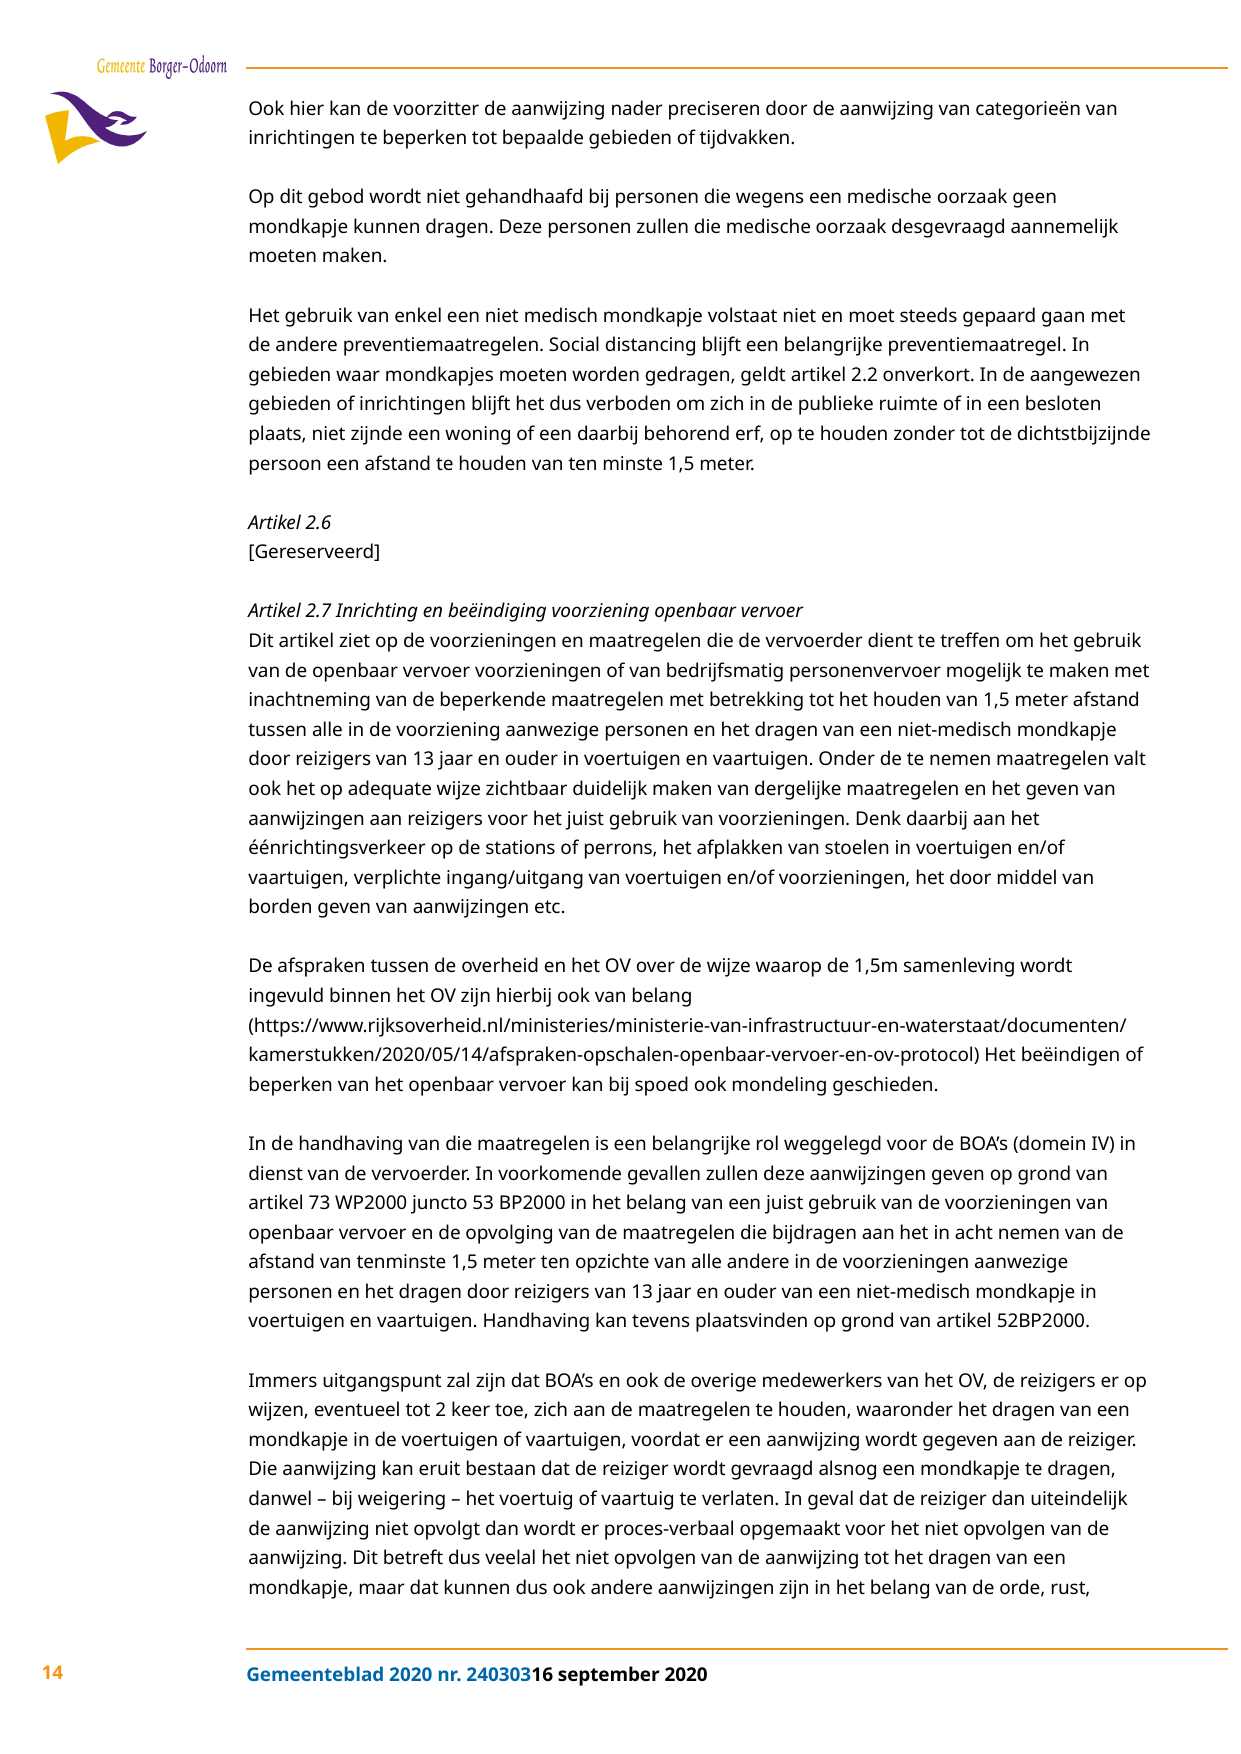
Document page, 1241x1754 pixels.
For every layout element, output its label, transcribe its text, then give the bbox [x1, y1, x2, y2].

text Dit artikel ziet op de voorzieningen en maatregelen die de vervoerder dient te treffen om het gebruik van de openbaar vervoer voorzieningen of van bedrijfsmatig personenvervoer mogelijk te maken met inachtneming van de beperkende maatregelen met betrekking tot het houden van 1,5 meter afstand tussen alle in de voorziening aanwezige personen en het dragen van een niet-medisch mondkapje door reizigers van 13 jaar en ouder in voertuigen en vaartuigen. Onder de te nemen maatregelen valt ook het op adequate wijze zichtbaar duidelijk maken van dergelijke maatregelen en het geven van aanwijzingen aan reizigers voor het juist gebruik van voorzieningen. Denk daarbij aan het éénrichtingsverkeer op de stations of perrons, het afplakken van stoelen in voertuigen en/of vaartuigen, verplichte ingang/uitgang van voertuigen en/of voorzieningen, het door middel van borden geven van aanwijzingen etc. [248, 627, 1152, 919]
text Artikel 2.7 Inrichting en beëindiging voorziening openbaar vervoer [248, 598, 1152, 623]
text Ook hier kan de voorzitter de aanwijzing nader preciseren door de aanwijzing van categorieën van inrichtingen te beperken tot bepaalde gebieden of tijdvakken. [248, 95, 1152, 150]
text De afspraken tussen de overheid en het OV over de wijze waarop de 1,5m samenleving wordt ingevuld binnen het OV zijn hierbij ook van belang (https://www.rijksoverheid.nl/ministeries/ministerie-van-infrastructuur-en-waterstaat/documenten/kamerstukken/2020/05/14/afspraken-opschalen-openbaar-vervoer-en-ov-protocol) Het beëindigen of beperken van het openbaar vervoer kan bij spoed ook mondeling geschieden. [248, 953, 1152, 1097]
picture [41, 47, 231, 172]
text Artikel 2.6 [248, 509, 1152, 535]
text Immers uitgangspunt zal zijn dat BOA’s en ook de overige medewerkers van het OV, de reizigers er op wijzen, eventueel tot 2 keer toe, zich aan de maatregelen te houden, waaronder het dragen van een mondkapje in de voertuigen of vaartuigen, voordat er een aanwijzing wordt gegeven aan de reiziger. Die aanwijzing kan eruit bestaan dat de reiziger wordt gevraagd alsnog een mondkapje te dragen, danwel – bij weigering – het voertuig of vaartuig te verlaten. In geval dat de reiziger dan uiteindelijk de aanwijzing niet opvolgt dan wordt er proces-verbaal opgemaakt voor het niet opvolgen van de aanwijzing. Dit betreft dus veelal het niet opvolgen van de aanwijzing tot het dragen van een mondkapje, maar dat kunnen dus ook andere aanwijzingen zijn in het belang van de orde, rust, [248, 1367, 1152, 1600]
text Op dit gebod wordt niet gehandhaafd bij personen die wegens een medische oorzaak geen mondkapje kunnen dragen. Deze personen zullen die medische oorzaak desgevraagd aannemelijk moeten maken. [248, 183, 1152, 268]
text [Gereserveerd] [248, 538, 1152, 564]
text In de handhaving van die maatregelen is een belangrijke rol weggelegd voor de BOA’s (domein IV) in dienst van de vervoerder. In voorkomende gevallen zullen deze aanwijzingen geven op grond van artikel 73 WP2000 juncto 53 BP2000 in het belang van een juist gebruik van de voorzieningen van openbaar vervoer en de opvolging van de maatregelen die bijdragen aan het in acht nemen van de afstand van tenminste 1,5 meter ten opzichte van alle andere in de voorzieningen aanwezige personen en het dragen door reizigers van 13 jaar en ouder van een niet-medisch mondkapje in voertuigen en vaartuigen. Handhaving kan tevens plaatsvinden op grond van artikel 52BP2000. [248, 1130, 1152, 1333]
text Het gebruik van enkel een niet medisch mondkapje volstaat niet en moet steeds gepaard gaan met de andere preventiemaatregelen. Social distancing blijft een belangrijke preventiemaatregel. In gebieden waar mondkapjes moeten worden gedragen, geldt artikel 2.2 onverkort. In de aangewezen gebieden of inrichtingen blijft het dus verboden om zich in de publieke ruimte of in een besloten plaats, niet zijnde een woning of een daarbij behorend erf, op te houden zonder tot de dichtstbijzijnde persoon een afstand te houden van ten minste 1,5 meter. [248, 302, 1152, 476]
